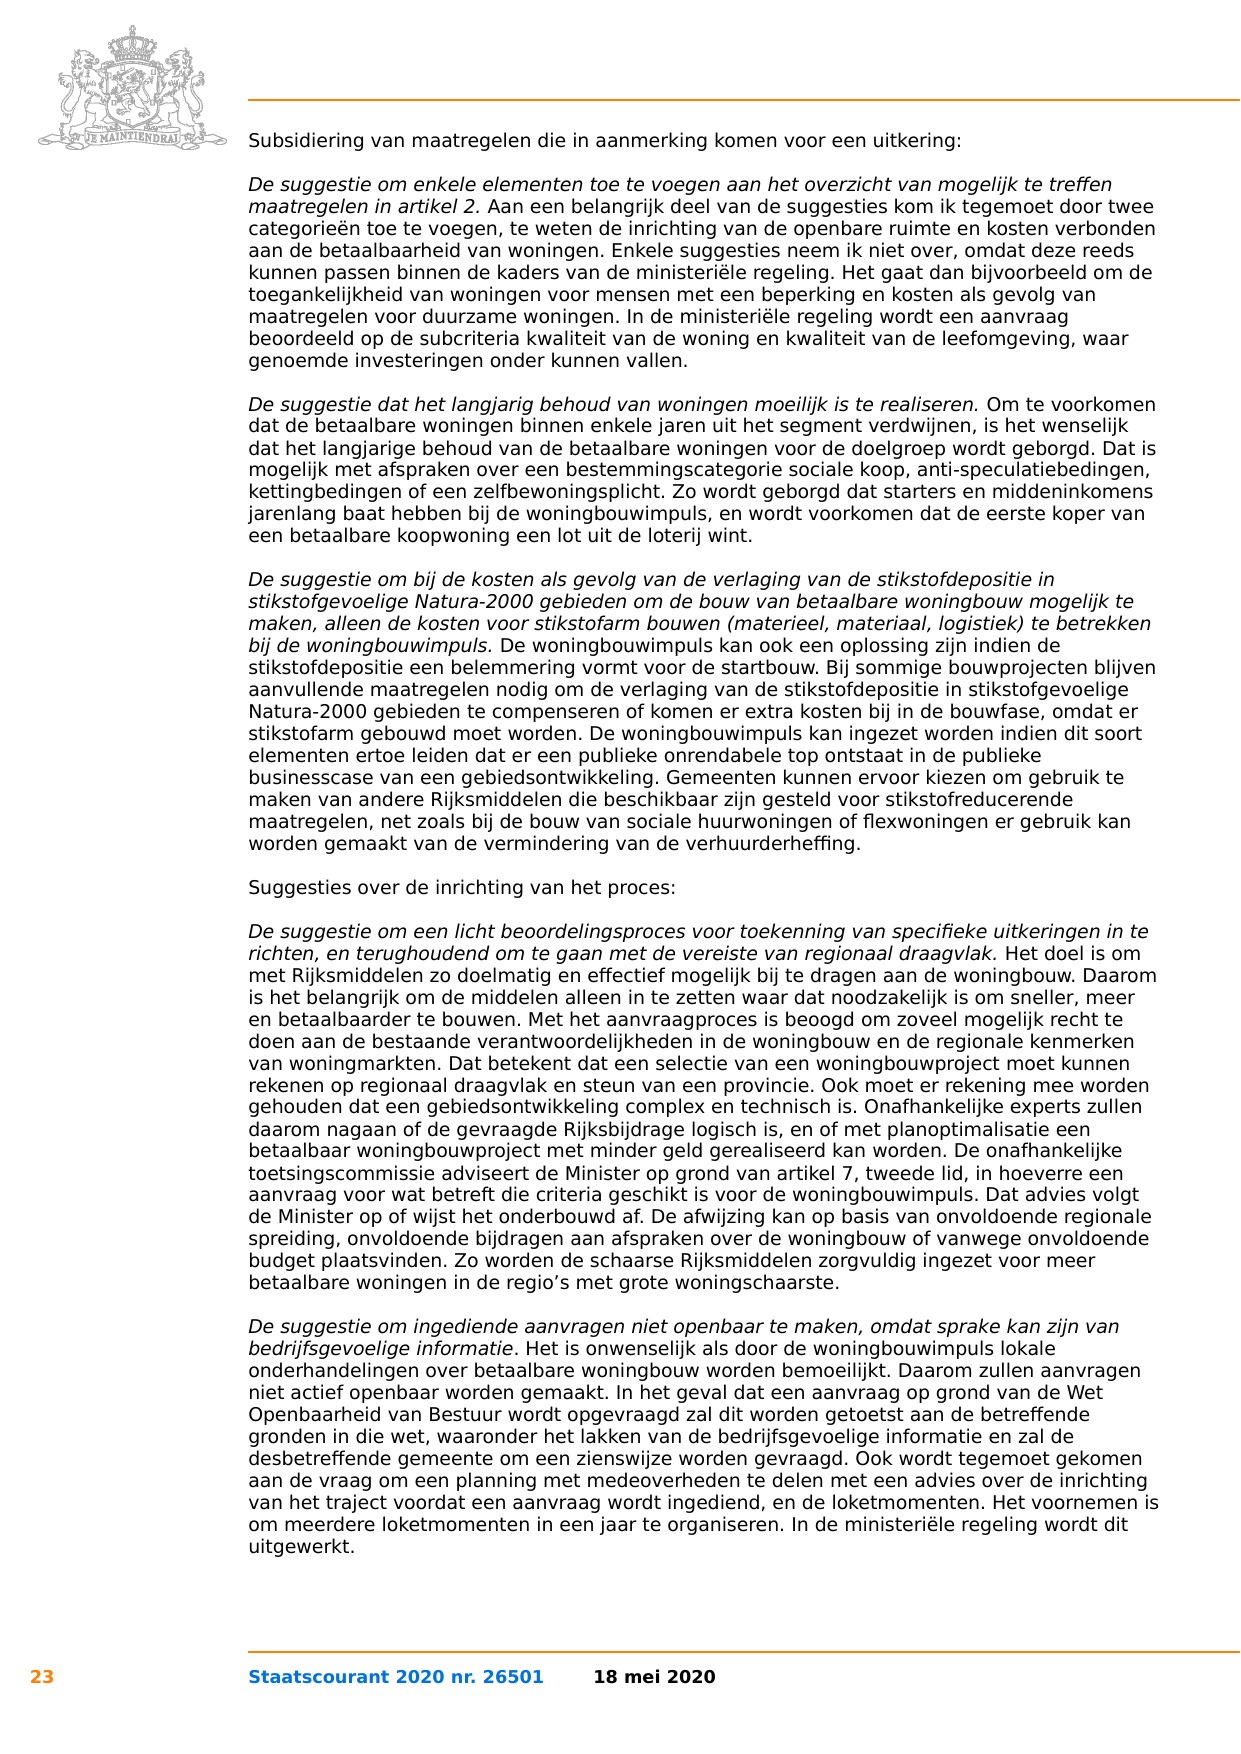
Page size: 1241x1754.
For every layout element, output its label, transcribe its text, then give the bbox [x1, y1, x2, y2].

text De suggestie om bij de kosten als gevolg van de verlaging van de stikstofdepositie in stikstofgevoelige Natura-2000 gebieden om de bouw van betaalbare woningbouw mogelijk te maken, alleen de kosten voor stikstofarm bouwen (materieel, materiaal, logistiek) te betrekken bij de woningbouwimpuls. De woningbouwimpuls kan ook een oplossing zijn indien de stikstofdepositie een belemmering vormt voor de startbouw. Bij sommige bouwprojecten blijven aanvullende maatregelen nodig om de verlaging van de stikstofdepositie in stikstofgevoelige Natura-2000 gebieden te compenseren of komen er extra kosten bij in de bouwfase, omdat er stikstofarm gebouwd moet worden. De woningbouwimpuls kan ingezet worden indien dit soort elementen ertoe leiden dat er een publieke onrendabele top ontstaat in de publieke businesscase van een gebiedsontwikkeling. Gemeenten kunnen ervoor kiezen om gebruik te maken van andere Rijksmiddelen die beschikbaar zijn gesteld voor stikstofreducerende maatregelen, net zoals bij de bouw van sociale huurwoningen of flexwoningen er gebruik kan worden gemaakt van de vermindering van de verhuurderheffing. [248, 569, 1163, 855]
picture [38, 25, 227, 150]
text Subsidiering van maatregelen die in aanmerking komen voor een uitkering: [248, 130, 1163, 152]
text De suggestie om enkele elementen toe te voegen aan het overzicht van mogelijk te treffen maatregelen in artikel 2. Aan een belangrijk deel van de suggesties kom ik tegemoet door twee categorieën toe te voegen, te weten de inrichting van de openbare ruimte en kosten verbonden aan de betaalbaarheid van woningen. Enkele suggesties neem ik niet over, omdat deze reeds kunnen passen binnen de kaders van de ministeriële regeling. Het gaat dan bijvoorbeeld om de toegankelijkheid van woningen voor mensen met een beperking en kosten als gevolg van maatregelen voor duurzame woningen. In de ministeriële regeling wordt een aanvraag beoordeeld op de subcriteria kwaliteit van de woning en kwaliteit van de leefomgeving, waar genoemde investeringen onder kunnen vallen. [248, 174, 1163, 372]
text De suggestie dat het langjarig behoud van woningen moeilijk is te realiseren. Om te voorkomen dat de betaalbare woningen binnen enkele jaren uit het segment verdwijnen, is het wenselijk dat het langjarige behoud van de betaalbare woningen voor de doelgroep wordt geborgd. Dat is mogelijk met afspraken over een bestemmingscategorie sociale koop, anti-speculatiebedingen, kettingbedingen of een zelfbewoningsplicht. Zo wordt geborgd dat starters en middeninkomens jarenlang baat hebben bij de woningbouwimpuls, en wordt voorkomen dat de eerste koper van een betaalbare koopwoning een lot uit de loterij wint. [248, 393, 1163, 547]
text De suggestie om ingediende aanvragen niet openbaar te maken, omdat sprake kan zijn van bedrijfsgevoelige informatie. Het is onwenselijk als door de woningbouwimpuls lokale onderhandelingen over betaalbare woningbouw worden bemoeilijkt. Daarom zullen aanvragen niet actief openbaar worden gemaakt. In het geval dat een aanvraag op grond van de Wet Openbaarheid van Bestuur wordt opgevraagd zal dit worden getoetst aan de betreffende gronden in die wet, waaronder het lakken van de bedrijfsgevoelige informatie en zal de desbetreffende gemeente om een zienswijze worden gevraagd. Ook wordt tegemoet gekomen aan de vraag om een planning met medeoverheden te delen met een advies over de inrichting van het traject voordat een aanvraag wordt ingediend, en de loketmomenten. Het voornemen is om meerdere loketmomenten in een jaar te organiseren. In de ministeriële regeling wordt dit uitgewerkt. [248, 1316, 1163, 1558]
text Suggesties over de inrichting van het proces: [248, 877, 1163, 899]
text De suggestie om een licht beoordelingsproces voor toekenning van specifieke uitkeringen in te richten, en terughoudend om te gaan met de vereiste van regionaal draagvlak. Het doel is om met Rijksmiddelen zo doelmatig en effectief mogelijk bij te dragen aan de woningbouw. Daarom is het belangrijk om de middelen alleen in te zetten waar dat noodzakelijk is om sneller, meer en betaalbaarder te bouwen. Met het aanvraagproces is beoogd om zoveel mogelijk recht te doen aan de bestaande verantwoordelijkheden in de woningbouw en de regionale kenmerken van woningmarkten. Dat betekent dat een selectie van een woningbouwproject moet kunnen rekenen op regionaal draagvlak en steun van een provincie. Ook moet er rekening mee worden gehouden dat een gebiedsontwikkeling complex en technisch is. Onafhankelijke experts zullen daarom nagaan of de gevraagde Rijksbijdrage logisch is, en of met planoptimalisatie een betaalbaar woningbouwproject met minder geld gerealiseerd kan worden. De onafhankelijke toetsingscommissie adviseert de Minister op grond van artikel 7, tweede lid, in hoeverre een aanvraag voor wat betreft die criteria geschikt is voor de woningbouwimpuls. Dat advies volgt de Minister op of wijst het onderbouwd af. De afwijzing kan op basis van onvoldoende regionale spreiding, onvoldoende bijdragen aan afspraken over de woningbouw of vanwege onvoldoende budget plaatsvinden. Zo worden de schaarse Rijksmiddelen zorgvuldig ingezet voor meer betaalbare woningen in de regio’s met grote woningschaarste. [248, 921, 1163, 1294]
